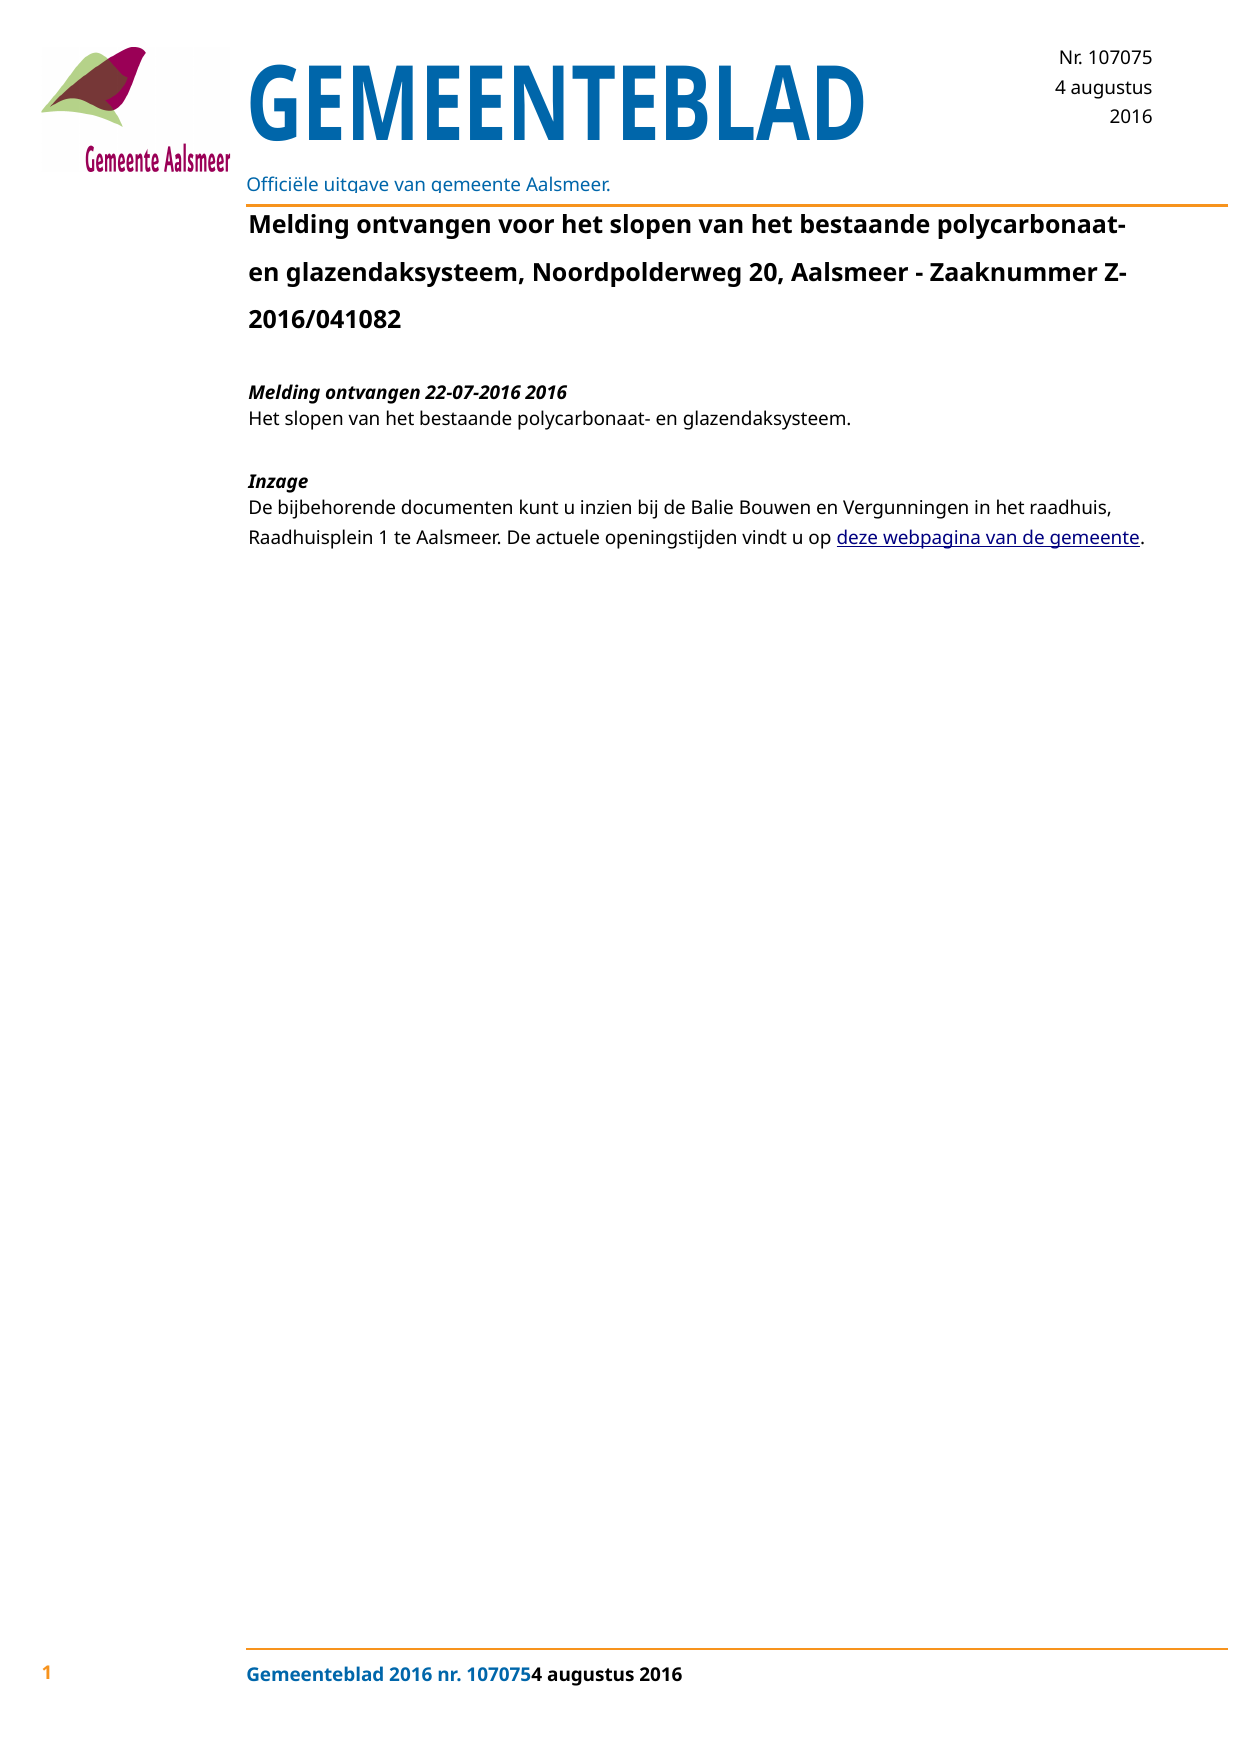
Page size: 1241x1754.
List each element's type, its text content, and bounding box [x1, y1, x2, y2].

text Melding ontvangen voor het slopen van het bestaande polycarbonaat- en glazendaksysteem, Noordpolderweg 20, Aalsmeer - Zaaknummer Z-2016/041082 [248, 207, 1152, 336]
text Het slopen van het bestaande polycarbonaat- en glazendaksysteem. [248, 405, 1152, 431]
picture [41, 47, 231, 172]
text Melding ontvangen 22-07-2016 2016 [248, 379, 1152, 405]
text De bijbehorende documenten kunt u inzien bij de Balie Bouwen en Vergunningen in het raadhuis, Raadhuisplein 1 te Aalsmeer. De actuele openingstijden vindt u op deze webpagina van de gemeente. [248, 494, 1152, 550]
text Inzage [248, 469, 1152, 494]
